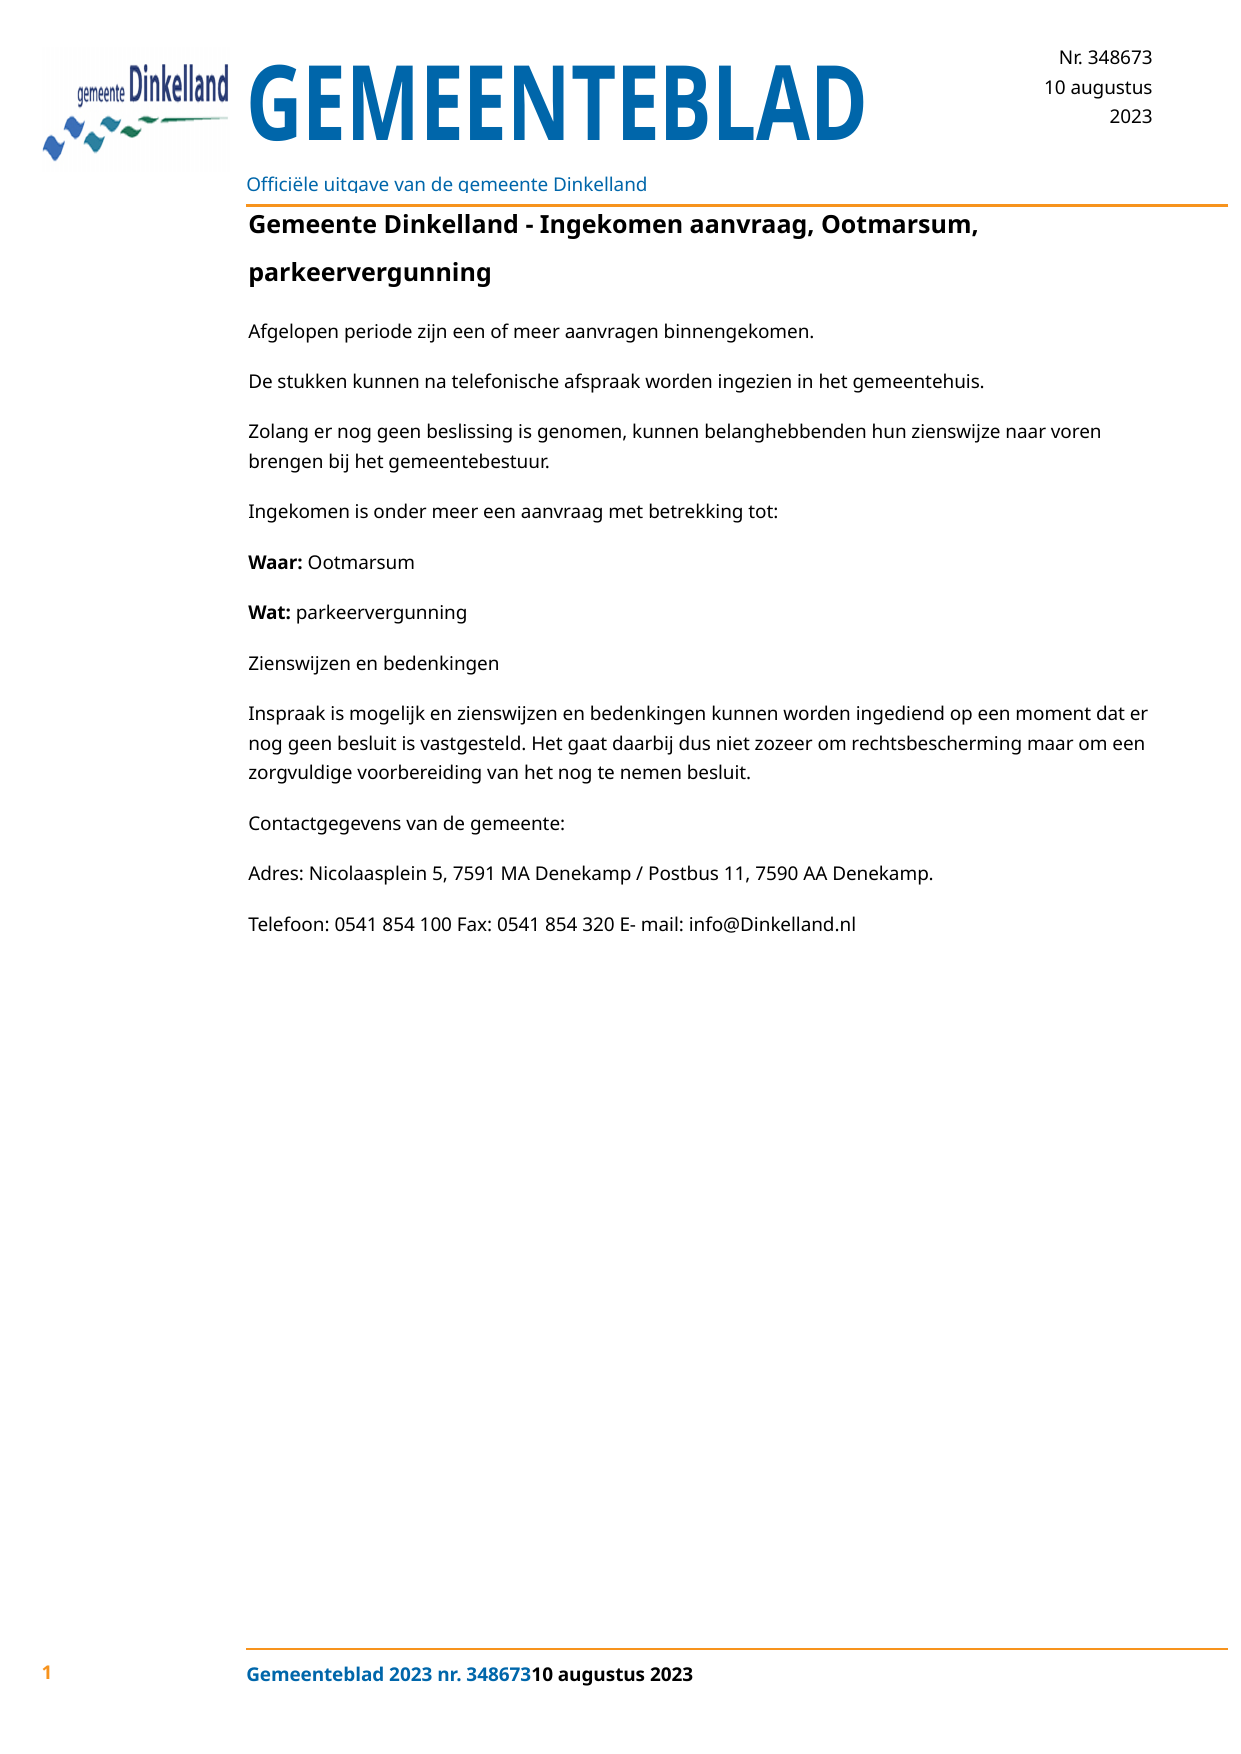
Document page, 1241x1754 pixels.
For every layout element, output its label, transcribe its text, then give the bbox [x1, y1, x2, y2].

text De stukken kunnen na telefonische afspraak worden ingezien in het gemeentehuis. [248, 368, 1152, 394]
text Zienswijzen en bedenkingen [248, 650, 1152, 676]
text Telefoon: 0541 854 100 Fax: 0541 854 320 E- mail: info@Dinkelland.nl [248, 911, 1152, 937]
text Afgelopen periode zijn een of meer aanvragen binnengekomen. [248, 318, 1152, 344]
text Zolang er nog geen beslissing is genomen, kunnen belanghebbenden hun zienswijze naar voren brengen bij het gemeentebestuur. [248, 419, 1152, 474]
text Ingekomen is onder meer een aanvraag met betrekking tot: [248, 499, 1152, 524]
text Contactgegevens van de gemeente: [248, 810, 1152, 836]
text Adres: Nicolaasplein 5, 7591 MA Denekamp / Postbus 11, 7590 AA Denekamp. [248, 860, 1152, 886]
text Inspraak is mogelijk en zienswijzen en bedenkingen kunnen worden ingediend op een moment dat er nog geen besluit is vastgesteld. Het gaat daarbij dus niet zozeer om rechtsbescherming maar om een zorgvuldige voorbereiding van het nog te nemen besluit. [248, 700, 1152, 785]
text Waar: Ootmarsum [248, 549, 1152, 575]
picture [41, 47, 231, 172]
text Wat: parkeervergunning [248, 599, 1152, 625]
text Gemeente Dinkelland - Ingekomen aanvraag, Ootmarsum, parkeervergunning [248, 207, 1152, 288]
